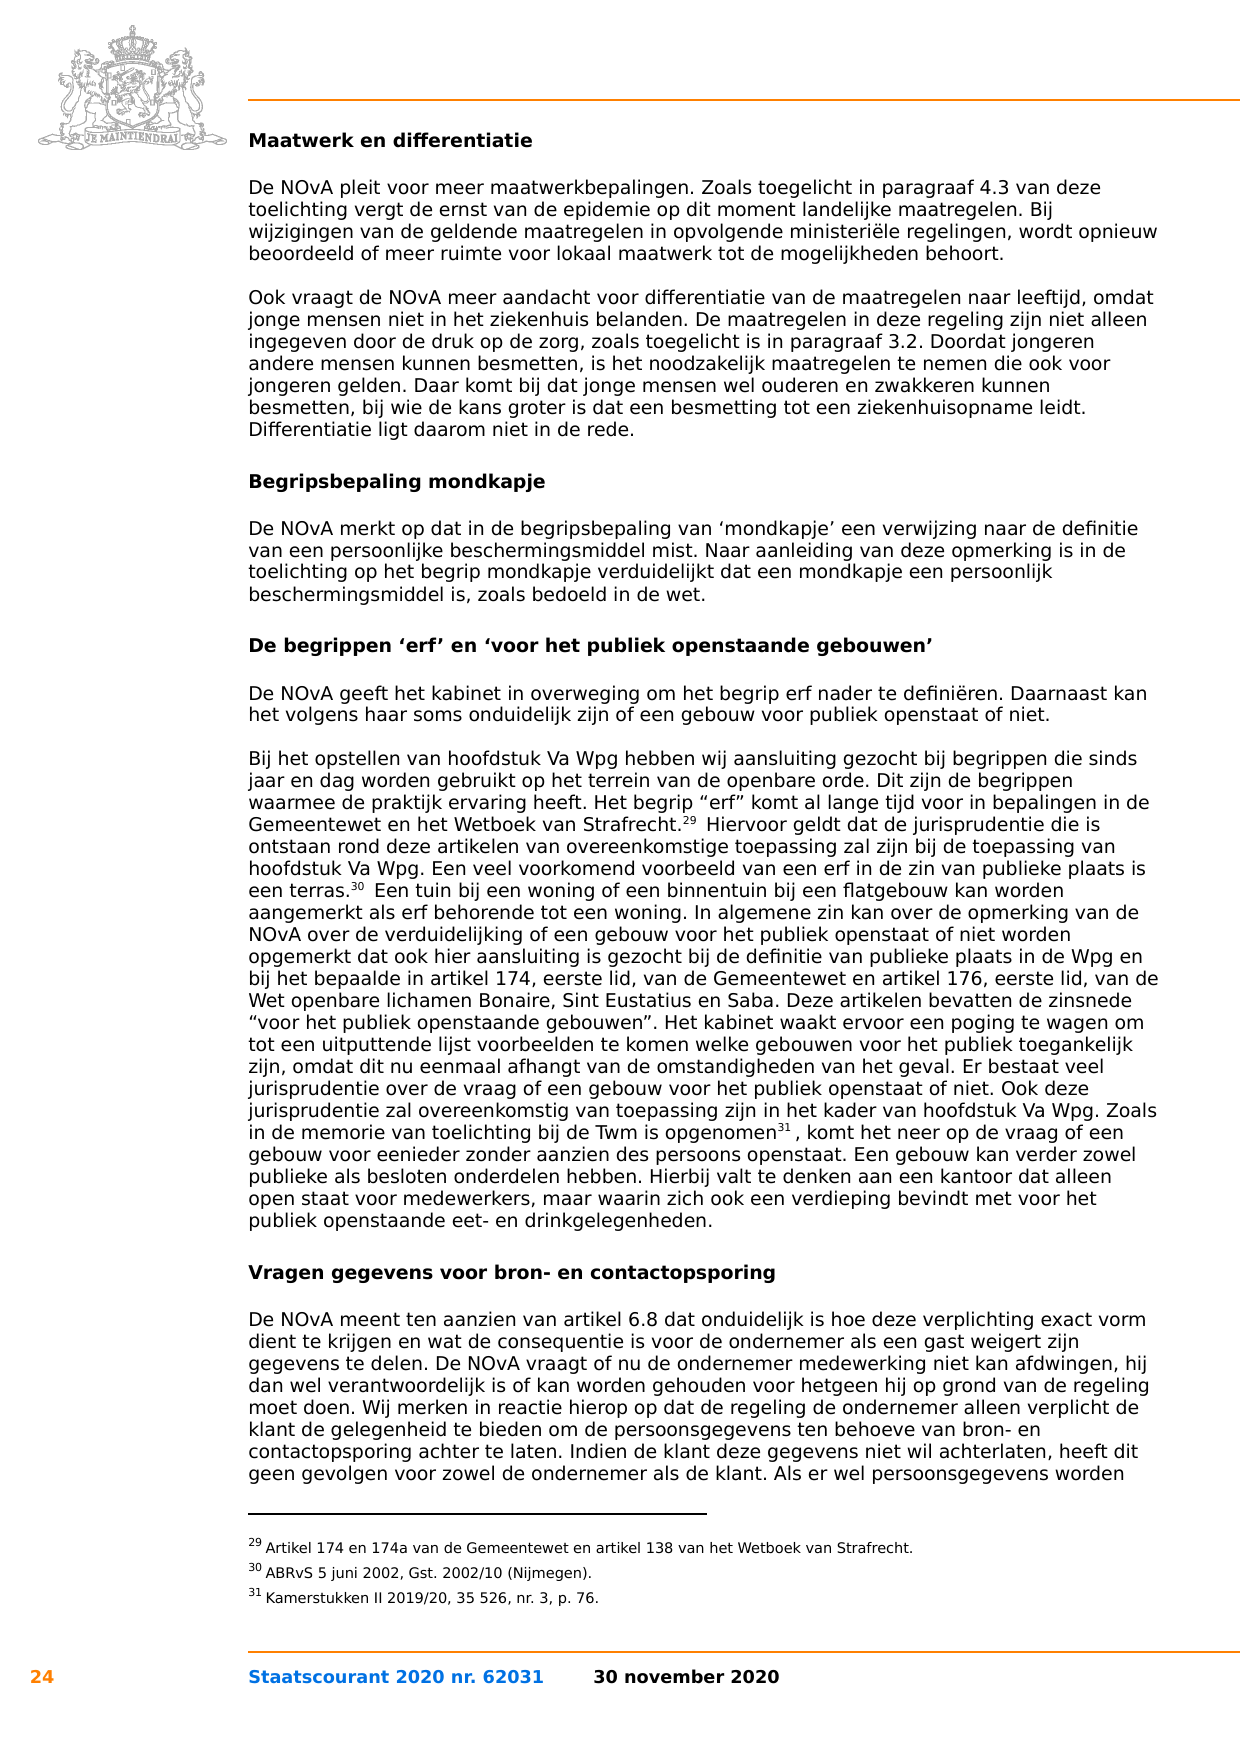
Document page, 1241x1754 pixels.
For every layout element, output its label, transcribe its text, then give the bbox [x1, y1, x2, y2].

text De NOvA geeft het kabinet in overweging om het begrip erf nader te definiëren. Daarnaast kan het volgens haar soms onduidelijk zijn of een gebouw voor publiek openstaat of niet. [248, 682, 1163, 726]
subtitle De begrippen ‘erf’ en ‘voor het publiek openstaande gebouwen’ [248, 635, 1163, 657]
subtitle Begripsbepaling mondkapje [248, 471, 1163, 492]
text Kamerstukken II 2019/20, 35 526, nr. 3, p. 76. [248, 1586, 1163, 1608]
text De NOvA merkt op dat in de begripsbepaling van ‘mondkapje’ een verwijzing naar de definitie van een persoonlijke beschermingsmiddel mist. Naar aanleiding van deze opmerking is in de toelichting op het begrip mondkapje verduidelijkt dat een mondkapje een persoonlijk beschermingsmiddel is, zoals bedoeld in de wet. [248, 517, 1163, 605]
subtitle Maatwerk en differentiatie [248, 130, 1163, 152]
text Bij het opstellen van hoofdstuk Va Wpg hebben wij aansluiting gezocht bij begrippen die sinds jaar en dag worden gebruikt op het terrein van de openbare orde. Dit zijn de begrippen waarmee de praktijk ervaring heeft. Het begrip “erf” komt al lange tijd voor in bepalingen in de Gemeentewet en het Wetboek van Strafrecht. Hiervoor geldt dat de jurisprudentie die is ontstaan rond deze artikelen van overeenkomstige toepassing zal zijn bij de toepassing van hoofdstuk Va Wpg. Een veel voorkomend voorbeeld van een erf in de zin van publieke plaats is een terras. Een tuin bij een woning of een binnentuin bij een flatgebouw kan worden aangemerkt als erf behorende tot een woning. In algemene zin kan over de opmerking van de NOvA over de verduidelijking of een gebouw voor het publiek openstaat of niet worden opgemerkt dat ook hier aansluiting is gezocht bij de definitie van publieke plaats in de Wpg en bij het bepaalde in artikel 174, eerste lid, van de Gemeentewet en artikel 176, eerste lid, van de Wet openbare lichamen Bonaire, Sint Eustatius en Saba. Deze artikelen bevatten de zinsnede “voor het publiek openstaande gebouwen”. Het kabinet waakt ervoor een poging te wagen om tot een uitputtende lijst voorbeelden te komen welke gebouwen voor het publiek toegankelijk zijn, omdat dit nu eenmaal afhangt van de omstandigheden van het geval. Er bestaat veel jurisprudentie over de vraag of een gebouw voor het publiek openstaat of niet. Ook deze jurisprudentie zal overeenkomstig van toepassing zijn in het kader van hoofdstuk Va Wpg. Zoals in de memorie van toelichting bij de Twm is opgenomen, komt het neer op de vraag of een gebouw voor eenieder zonder aanzien des persoons openstaat. Een gebouw kan verder zowel publieke als besloten onderdelen hebben. Hierbij valt te denken aan een kantoor dat alleen open staat voor medewerkers, maar waarin zich ook een verdieping bevindt met voor het publiek openstaande eet- en drinkgelegenheden. [248, 748, 1163, 1232]
subtitle Vragen gegevens voor bron- en contactopsporing [248, 1262, 1163, 1284]
text De NOvA meent ten aanzien van artikel 6.8 dat onduidelijk is hoe deze verplichting exact vorm dient te krijgen en wat de consequentie is voor de ondernemer als een gast weigert zijn gegevens te delen. De NOvA vraagt of nu de ondernemer medewerking niet kan afdwingen, hij dan wel verantwoordelijk is of kan worden gehouden voor hetgeen hij op grond van de regeling moet doen. Wij merken in reactie hierop op dat de regeling de ondernemer alleen verplicht de klant de gelegenheid te bieden om de persoonsgegevens ten behoeve van bron- en contactopsporing achter te laten. Indien de klant deze gegevens niet wil achterlaten, heeft dit geen gevolgen voor zowel de ondernemer als de klant. Als er wel persoonsgegevens worden [248, 1309, 1163, 1484]
text Artikel 174 en 174a van de Gemeentewet en artikel 138 van het Wetboek van Strafrecht. [248, 1536, 1163, 1558]
text De NOvA pleit voor meer maatwerkbepalingen. Zoals toegelicht in paragraaf 4.3 van deze toelichting vergt de ernst van de epidemie op dit moment landelijke maatregelen. Bij wijzigingen van de geldende maatregelen in opvolgende ministeriële regelingen, wordt opnieuw beoordeeld of meer ruimte voor lokaal maatwerk tot de mogelijkheden behoort. [248, 177, 1163, 265]
text Ook vraagt de NOvA meer aandacht voor differentiatie van de maatregelen naar leeftijd, omdat jonge mensen niet in het ziekenhuis belanden. De maatregelen in deze regeling zijn niet alleen ingegeven door de druk op de zorg, zoals toegelicht is in paragraaf 3.2. Doordat jongeren andere mensen kunnen besmetten, is het noodzakelijk maatregelen te nemen die ook voor jongeren gelden. Daar komt bij dat jonge mensen wel ouderen en zwakkeren kunnen besmetten, bij wie de kans groter is dat een besmetting tot een ziekenhuisopname leidt. Differentiatie ligt daarom niet in de rede. [248, 287, 1163, 441]
text ABRvS 5 juni 2002, Gst. 2002/10 (Nijmegen). [248, 1561, 1163, 1583]
picture [38, 25, 227, 150]
